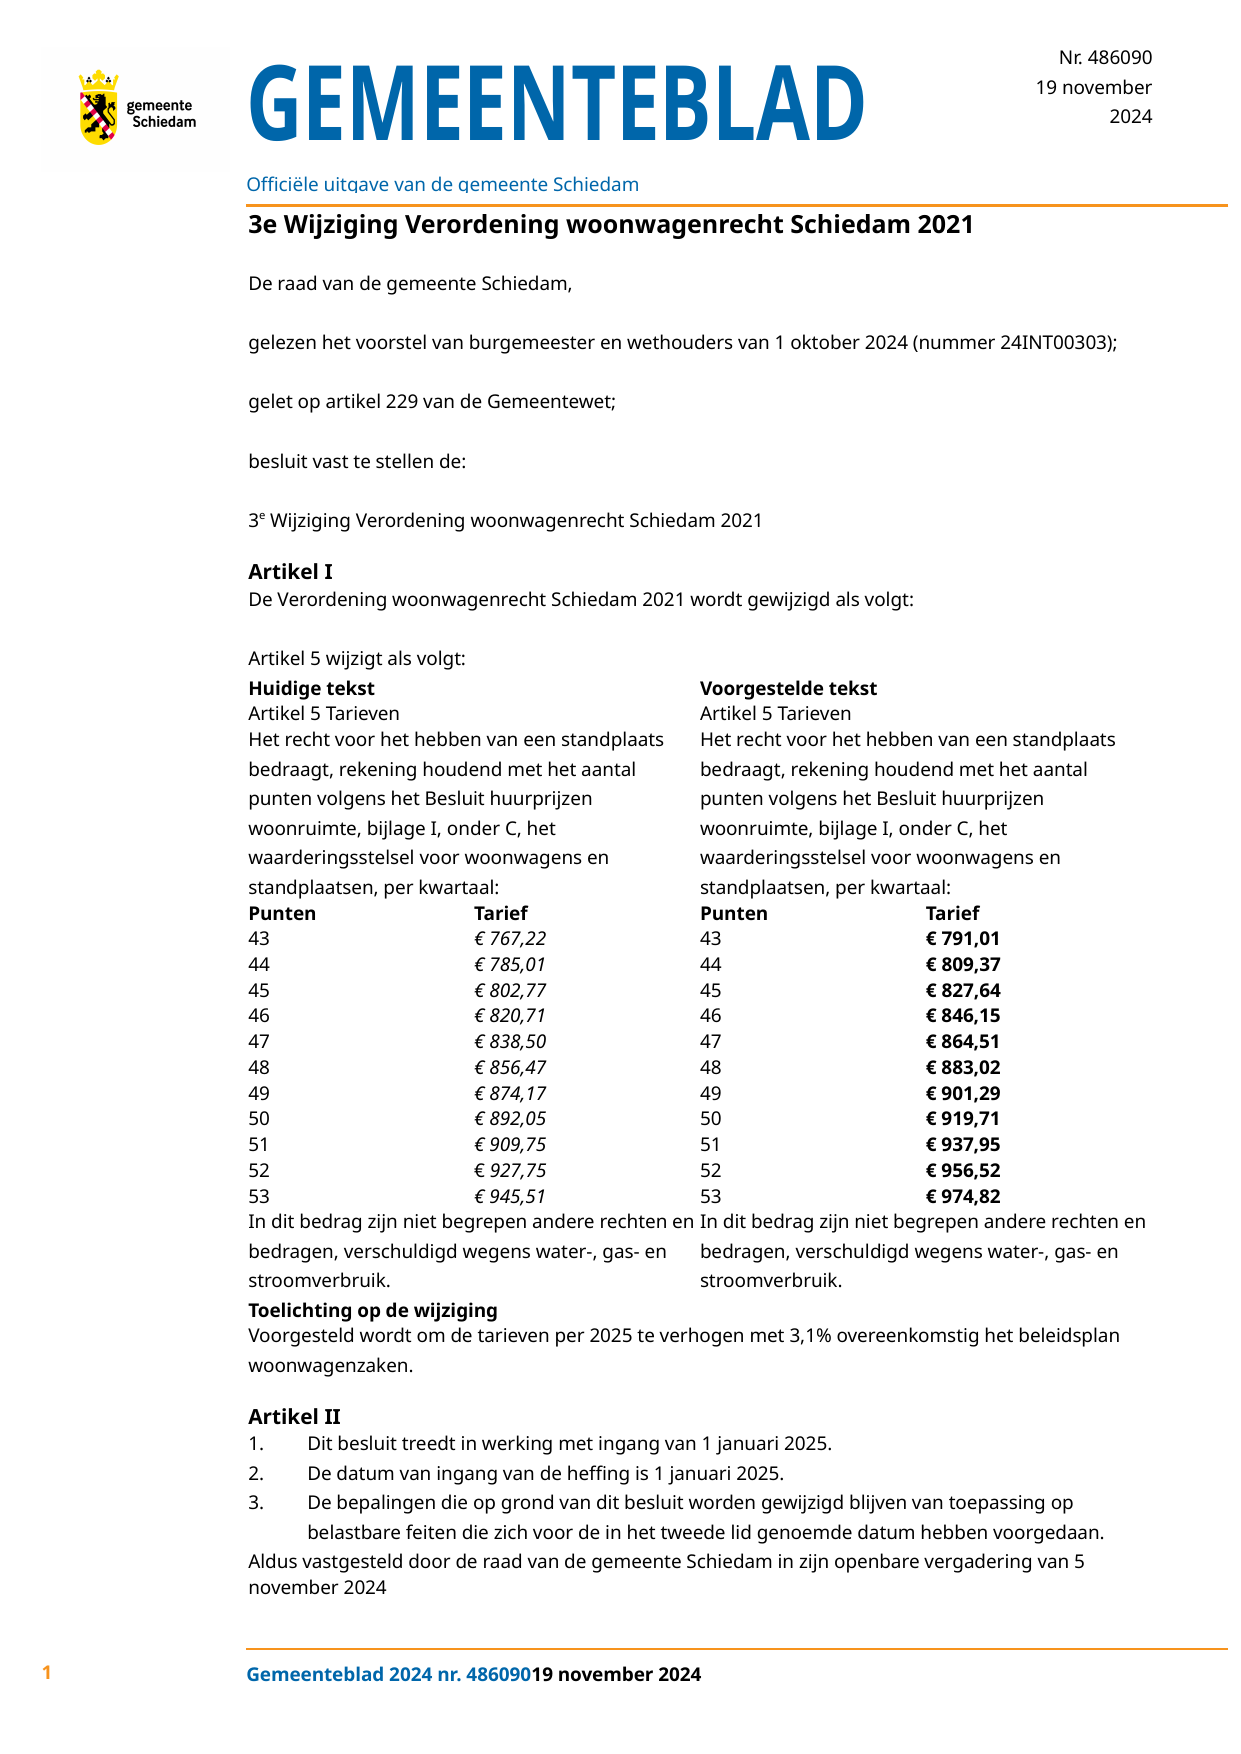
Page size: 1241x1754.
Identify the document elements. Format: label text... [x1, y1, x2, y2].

table_cell 43 [248, 926, 474, 951]
table_cell 52 [700, 1157, 926, 1183]
table_cell 52 [248, 1157, 474, 1183]
text De raad van de gemeente Schiedam, [248, 270, 1152, 296]
table_cell 53 [700, 1183, 926, 1208]
table_cell € 791,01 [926, 926, 1152, 951]
table_header Huidige tekst [248, 675, 700, 700]
text 3e Wijziging Verordening woonwagenrecht Schiedam 2021 [248, 207, 1152, 241]
table_header Toelichting op de wijziging [248, 1297, 1152, 1322]
text gelet op artikel 229 van de Gemeentewet; [248, 389, 1152, 414]
table_cell 47 [248, 1029, 474, 1054]
table_cell € 874,17 [474, 1080, 700, 1106]
table_cell Punten [248, 900, 474, 926]
text 3e Wijziging Verordening woonwagenrecht Schiedam 2021 [248, 507, 1152, 533]
table_cell € 883,02 [926, 1054, 1152, 1080]
table_cell € 937,95 [926, 1131, 1152, 1157]
text besluit vast te stellen de: [248, 448, 1152, 473]
table_cell 46 [248, 1003, 474, 1028]
table_cell 48 [248, 1054, 474, 1080]
table_cell 46 [700, 1003, 926, 1028]
table_cell 47 [700, 1029, 926, 1054]
table_cell € 892,05 [474, 1106, 700, 1131]
table_cell Voorgesteld wordt om de tarieven per 2025 te verhogen met 3,1% overeenkomstig het beleidsplan woonwagenzaken. [248, 1323, 1152, 1378]
table_cell 49 [248, 1080, 474, 1106]
table_cell € 901,29 [926, 1080, 1152, 1106]
table_cell Artikel 5 Tarieven [700, 700, 1152, 726]
table_cell € 827,64 [926, 977, 1152, 1003]
table_cell € 838,50 [474, 1029, 700, 1054]
table_cell € 864,51 [926, 1029, 1152, 1054]
text Artikel I [248, 557, 1152, 586]
table_cell € 956,52 [926, 1157, 1152, 1183]
table_cell In dit bedrag zijn niet begrepen andere rechten en bedragen, verschul­digd wegens water-, gas- en stroomverbruik. [248, 1209, 700, 1293]
table_cell 44 [248, 951, 474, 977]
table_cell Tarief [926, 900, 1152, 926]
text De Verordening woonwagenrecht Schiedam 2021 wordt gewijzigd als volgt: [248, 586, 1152, 612]
table_cell € 919,71 [926, 1106, 1152, 1131]
text gelezen het voorstel van burgemeester en wethouders van 1 oktober 2024 (nummer 24INT00303); [248, 329, 1152, 355]
table_cell Punten [700, 900, 926, 926]
list De datum van ingang van de heffing is 1 januari 2025. [248, 1460, 1152, 1486]
table_cell € 945,51 [474, 1183, 700, 1208]
table_cell Artikel 5 Tarieven [248, 700, 700, 726]
table_cell 53 [248, 1183, 474, 1208]
table_cell € 927,75 [474, 1157, 700, 1183]
text Artikel 5 wijzigt als volgt: [248, 645, 1152, 671]
table_cell Tarief [474, 900, 700, 926]
table_cell € 809,37 [926, 951, 1152, 977]
text Aldus vastgesteld door de raad van de gemeente Schiedam in zijn openbare vergadering van 5 november 2024 [248, 1549, 1152, 1600]
table_cell € 785,01 [474, 951, 700, 977]
table_cell € 974,82 [926, 1183, 1152, 1208]
table_cell 45 [248, 977, 474, 1003]
table_cell 45 [700, 977, 926, 1003]
picture [41, 47, 231, 172]
table_cell € 820,71 [474, 1003, 700, 1028]
table_header Voorgestelde tekst [700, 675, 1152, 700]
table_cell 50 [248, 1106, 474, 1131]
table_cell 49 [700, 1080, 926, 1106]
text Artikel II [248, 1402, 1152, 1430]
table_cell € 802,77 [474, 977, 700, 1003]
table_cell 51 [248, 1131, 474, 1157]
table_cell € 909,75 [474, 1131, 700, 1157]
table_cell Het recht voor het hebben van een standplaats bedraagt, rekening houdend met het aantal punten volgens het Besluit huurprijzen woonruimte, bijlage I, onder C, het waarderingsstelsel voor woonwagens en standplaatsen, per kwartaal: [248, 726, 700, 900]
table_cell € 856,47 [474, 1054, 700, 1080]
table_cell 43 [700, 926, 926, 951]
table_cell 51 [700, 1131, 926, 1157]
table_cell 50 [700, 1106, 926, 1131]
list De bepalingen die op grond van dit besluit worden gewijzigd blijven van toepassing op belastbare feiten die zich voor de in het tweede lid genoemde datum hebben voorgedaan. [248, 1489, 1152, 1545]
list Dit besluit treedt in werking met ingang van 1 januari 2025. [248, 1430, 1152, 1456]
table_cell 44 [700, 951, 926, 977]
table_cell € 767,22 [474, 926, 700, 951]
table_cell Het recht voor het hebben van een standplaats bedraagt, rekening houdend met het aantal punten volgens het Besluit huurprijzen woonruimte, bijlage I, onder C, het waarderingsstelsel voor woonwagens en standplaatsen, per kwartaal: [700, 726, 1152, 900]
table_cell 48 [700, 1054, 926, 1080]
table_cell € 846,15 [926, 1003, 1152, 1028]
table_cell In dit bedrag zijn niet begrepen andere rechten en bedragen, verschul­digd wegens water-, gas- en stroomverbruik. [700, 1209, 1152, 1293]
